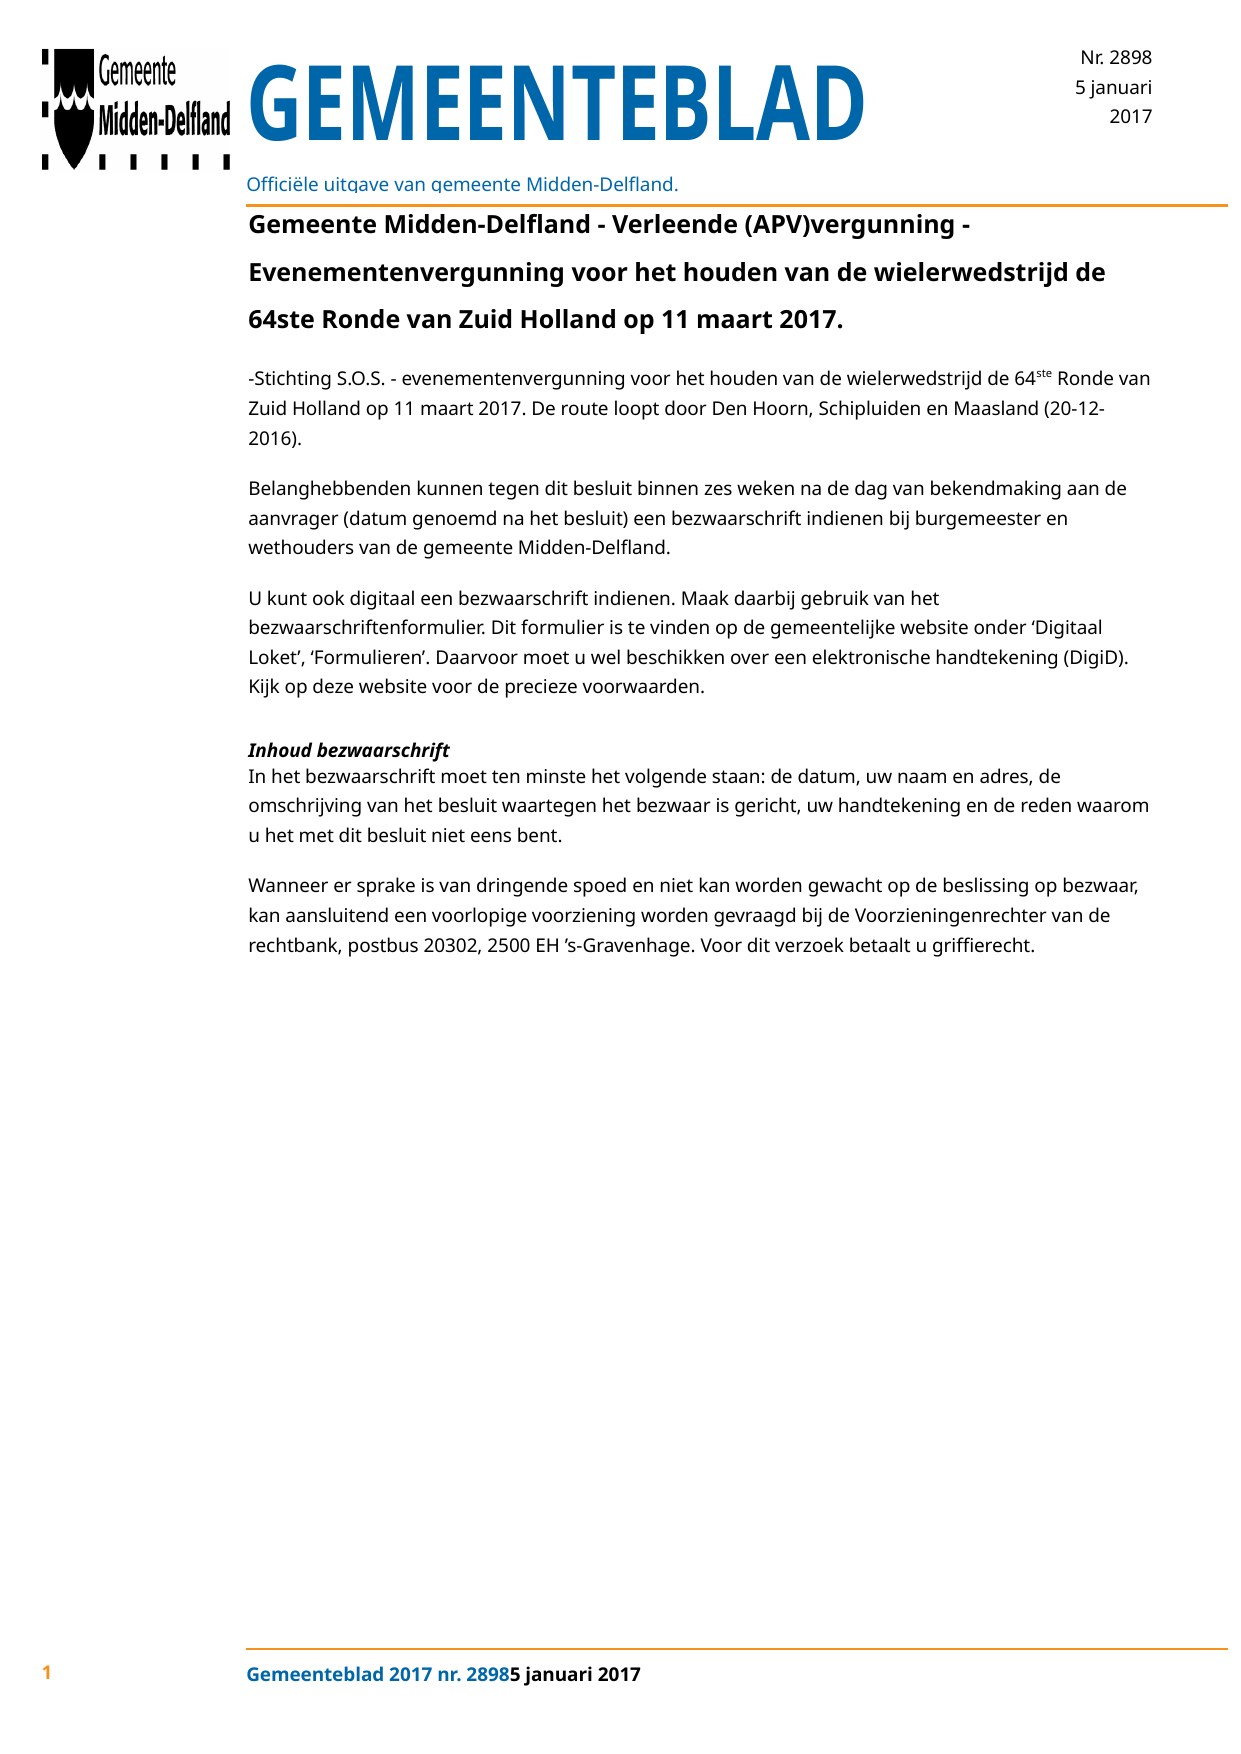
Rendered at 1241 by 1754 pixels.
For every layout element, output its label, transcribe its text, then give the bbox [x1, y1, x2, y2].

text Wanneer er sprake is van dringende spoed en niet kan worden gewacht op de beslissing op bezwaar, kan aansluitend een voorlopige voorziening worden gevraagd bij de Voorzieningenrechter van de rechtbank, postbus 20302, 2500 EH ’s-Gravenhage. Voor dit verzoek betaalt u griffierecht. [248, 873, 1152, 958]
text Belanghebbenden kunnen tegen dit besluit binnen zes weken na de dag van bekendmaking aan de aanvrager (datum genoemd na het besluit) een bezwaarschrift indienen bij burgemeester en wethouders van de gemeente Midden-Delfland. [248, 475, 1152, 560]
picture [41, 47, 231, 172]
text Gemeente Midden-Delfland - Verleende (APV)vergunning - Evenementenvergunning voor het houden van de wielerwedstrijd de 64ste Ronde van Zuid Holland op 11 maart 2017. [248, 207, 1152, 336]
text -Stichting S.O.S. - evenementenvergunning voor het houden van de wielerwedstrijd de 64ste Ronde van Zuid Holland op 11 maart 2017. De route loopt door Den Hoorn, Schipluiden en Maasland (20-12-2016). [248, 366, 1152, 450]
text In het bezwaarschrift moet ten minste het volgende staan: de datum, uw naam en adres, de omschrijving van het besluit waartegen het bezwaar is gericht, uw handtekening en de reden waarom u het met dit besluit niet eens bent. [248, 763, 1152, 848]
text U kunt ook digitaal een bezwaarschrift indienen. Maak daarbij gebruik van het bezwaarschriftenformulier. Dit formulier is te vinden op de gemeentelijke website onder ‘Digitaal Loket’, ‘Formulieren’. Daarvoor moet u wel beschikken over een elektronische handtekening (DigiD). Kijk op deze website voor de precieze voorwaarden. [248, 585, 1152, 699]
text Inhoud bezwaarschrift [248, 737, 1152, 763]
